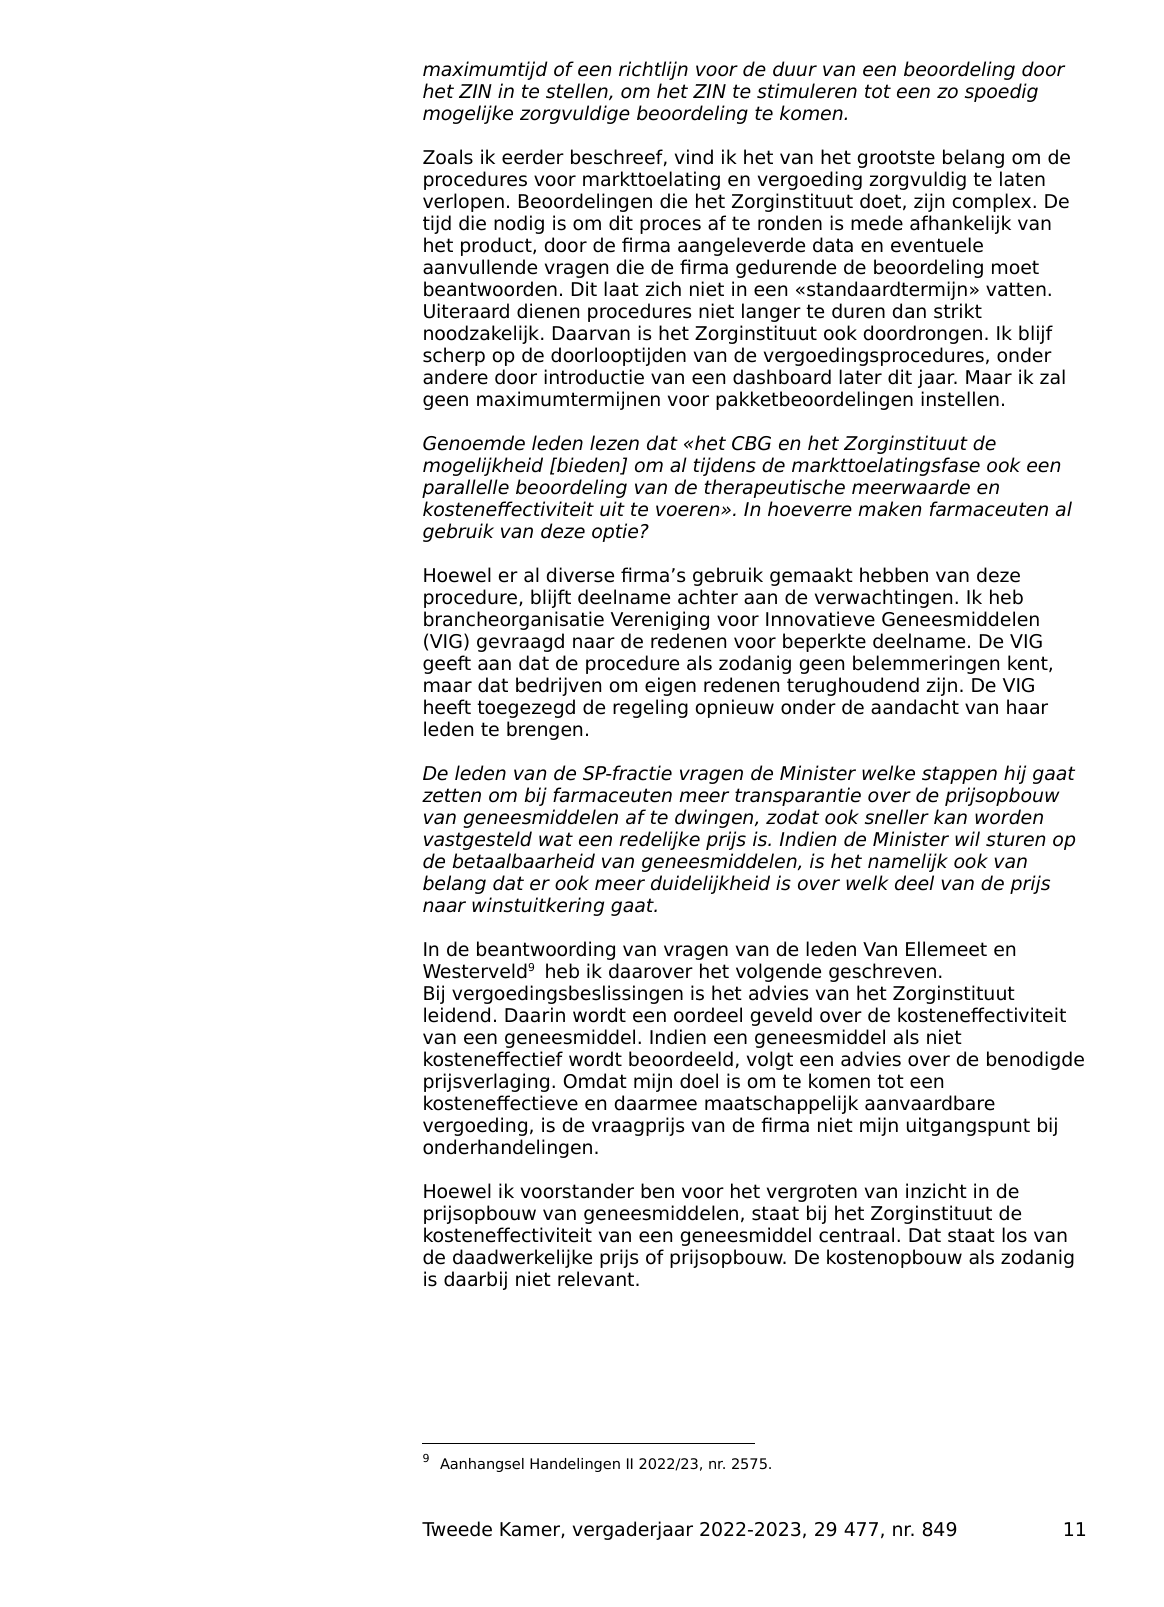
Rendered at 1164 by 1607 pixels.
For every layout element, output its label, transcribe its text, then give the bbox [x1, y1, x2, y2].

text Aanhangsel Handelingen II 2022/23, nr. 2575. [422, 1452, 1087, 1474]
text maximumtijd of een richtlijn voor de duur van een beoordeling door het ZIN in te stellen, om het ZIN te stimuleren tot een zo spoedig mogelijke zorgvuldige beoordeling te komen. [422, 59, 1087, 125]
text Hoewel ik voorstander ben voor het vergroten van inzicht in de prijsopbouw van geneesmiddelen, staat bij het Zorginstituut de kosteneffectiviteit van een geneesmiddel centraal. Dat staat los van de daadwerkelijke prijs of prijsopbouw. De kostenopbouw als zodanig is daarbij niet relevant. [422, 1181, 1087, 1291]
text Bij vergoedingsbeslissingen is het advies van het Zorginstituut leidend. Daarin wordt een oordeel geveld over de kosteneffectiviteit van een geneesmiddel. Indien een geneesmiddel als niet kosteneffectief wordt beoordeeld, volgt een advies over de benodigde prijsverlaging. Omdat mijn doel is om te komen tot een kosteneffectieve en daarmee maatschappelijk aanvaardbare vergoeding, is de vraagprijs van de firma niet mijn uitgangspunt bij onderhandelingen. [422, 983, 1087, 1159]
text Hoewel er al diverse firma’s gebruik gemaakt hebben van deze procedure, blijft deelname achter aan de verwachtingen. Ik heb brancheorganisatie Vereniging voor Innovatieve Geneesmiddelen (VIG) gevraagd naar de redenen voor beperkte deelname. De VIG geeft aan dat de procedure als zodanig geen belemmeringen kent, maar dat bedrijven om eigen redenen terughoudend zijn. De VIG heeft toegezegd de regeling opnieuw onder de aandacht van haar leden te brengen. [422, 565, 1087, 741]
text Zoals ik eerder beschreef, vind ik het van het grootste belang om de procedures voor markttoelating en vergoeding zorgvuldig te laten verlopen. Beoordelingen die het Zorginstituut doet, zijn complex. De tijd die nodig is om dit proces af te ronden is mede afhankelijk van het product, door de firma aangeleverde data en eventuele aanvullende vragen die de firma gedurende de beoordeling moet beantwoorden. Dit laat zich niet in een «standaardtermijn» vatten. Uiteraard dienen procedures niet langer te duren dan strikt noodzakelijk. Daarvan is het Zorginstituut ook doordrongen. Ik blijf scherp op de doorlooptijden van de vergoedingsprocedures, onder andere door introductie van een dashboard later dit jaar. Maar ik zal geen maximumtermijnen voor pakketbeoordelingen instellen. [422, 147, 1087, 411]
text In de beantwoording van vragen van de leden Van Ellemeet en Westerveld heb ik daarover het volgende geschreven. [422, 939, 1087, 983]
text Genoemde leden lezen dat «het CBG en het Zorginstituut de mogelijkheid [bieden] om al tijdens de markttoelatingsfase ook een parallelle beoordeling van de therapeutische meerwaarde en kosteneffectiviteit uit te voeren». In hoeverre maken farmaceuten al gebruik van deze optie? [422, 433, 1087, 543]
text De leden van de SP-fractie vragen de Minister welke stappen hij gaat zetten om bij farmaceuten meer transparantie over de prijsopbouw van geneesmiddelen af te dwingen, zodat ook sneller kan worden vastgesteld wat een redelijke prijs is. Indien de Minister wil sturen op de betaalbaarheid van geneesmiddelen, is het namelijk ook van belang dat er ook meer duidelijkheid is over welk deel van de prijs naar winstuitkering gaat. [422, 763, 1087, 917]
